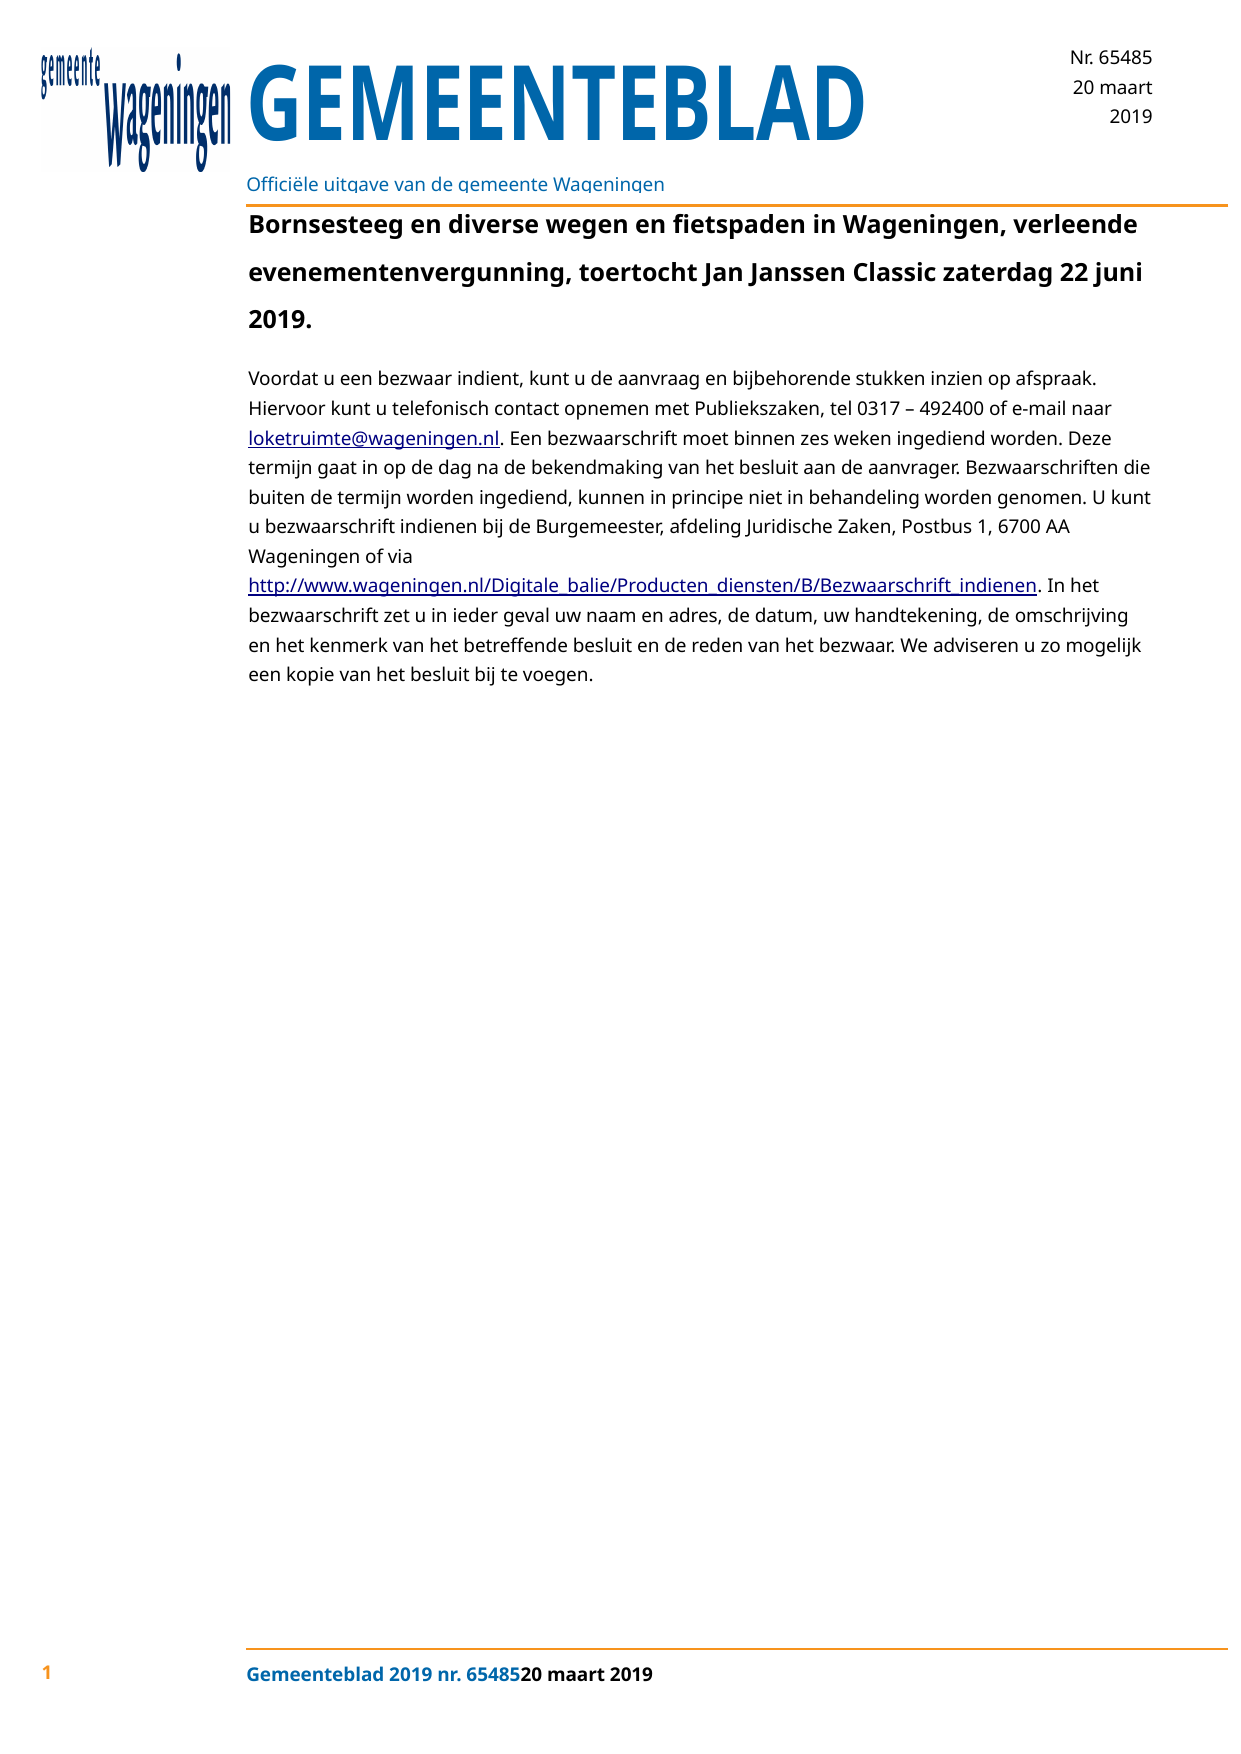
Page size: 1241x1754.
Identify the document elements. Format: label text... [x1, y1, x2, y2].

text Voordat u een bezwaar indient, kunt u de aanvraag en bijbehorende stukken inzien op afspraak. Hiervoor kunt u telefonisch contact opnemen met Publiekszaken, tel 0317 – 492400 of e-mail naar loketruimte@wageningen.nl. Een bezwaarschrift moet binnen zes weken ingediend worden. Deze termijn gaat in op de dag na de bekendmaking van het besluit aan de aanvrager. Bezwaarschriften die buiten de termijn worden ingediend, kunnen in principe niet in behandeling worden genomen. U kunt u bezwaarschrift indienen bij de Burgemeester, afdeling Juridische Zaken, Postbus 1, 6700 AA Wageningen of via http://www.wageningen.nl/Digitale_balie/Producten_diensten/B/Bezwaarschrift_indienen. In het bezwaarschrift zet u in ieder geval uw naam en adres, de datum, uw handtekening, de omschrijving en het kenmerk van het betreffende besluit en de reden van het bezwaar. We adviseren u zo mogelijk een kopie van het besluit bij te voegen. [248, 366, 1152, 687]
text Bornsesteeg en diverse wegen en fietspaden in Wageningen, verleende evenementenvergunning, toertocht Jan Janssen Classic zaterdag 22 juni 2019. [248, 207, 1152, 336]
picture [41, 47, 231, 172]
